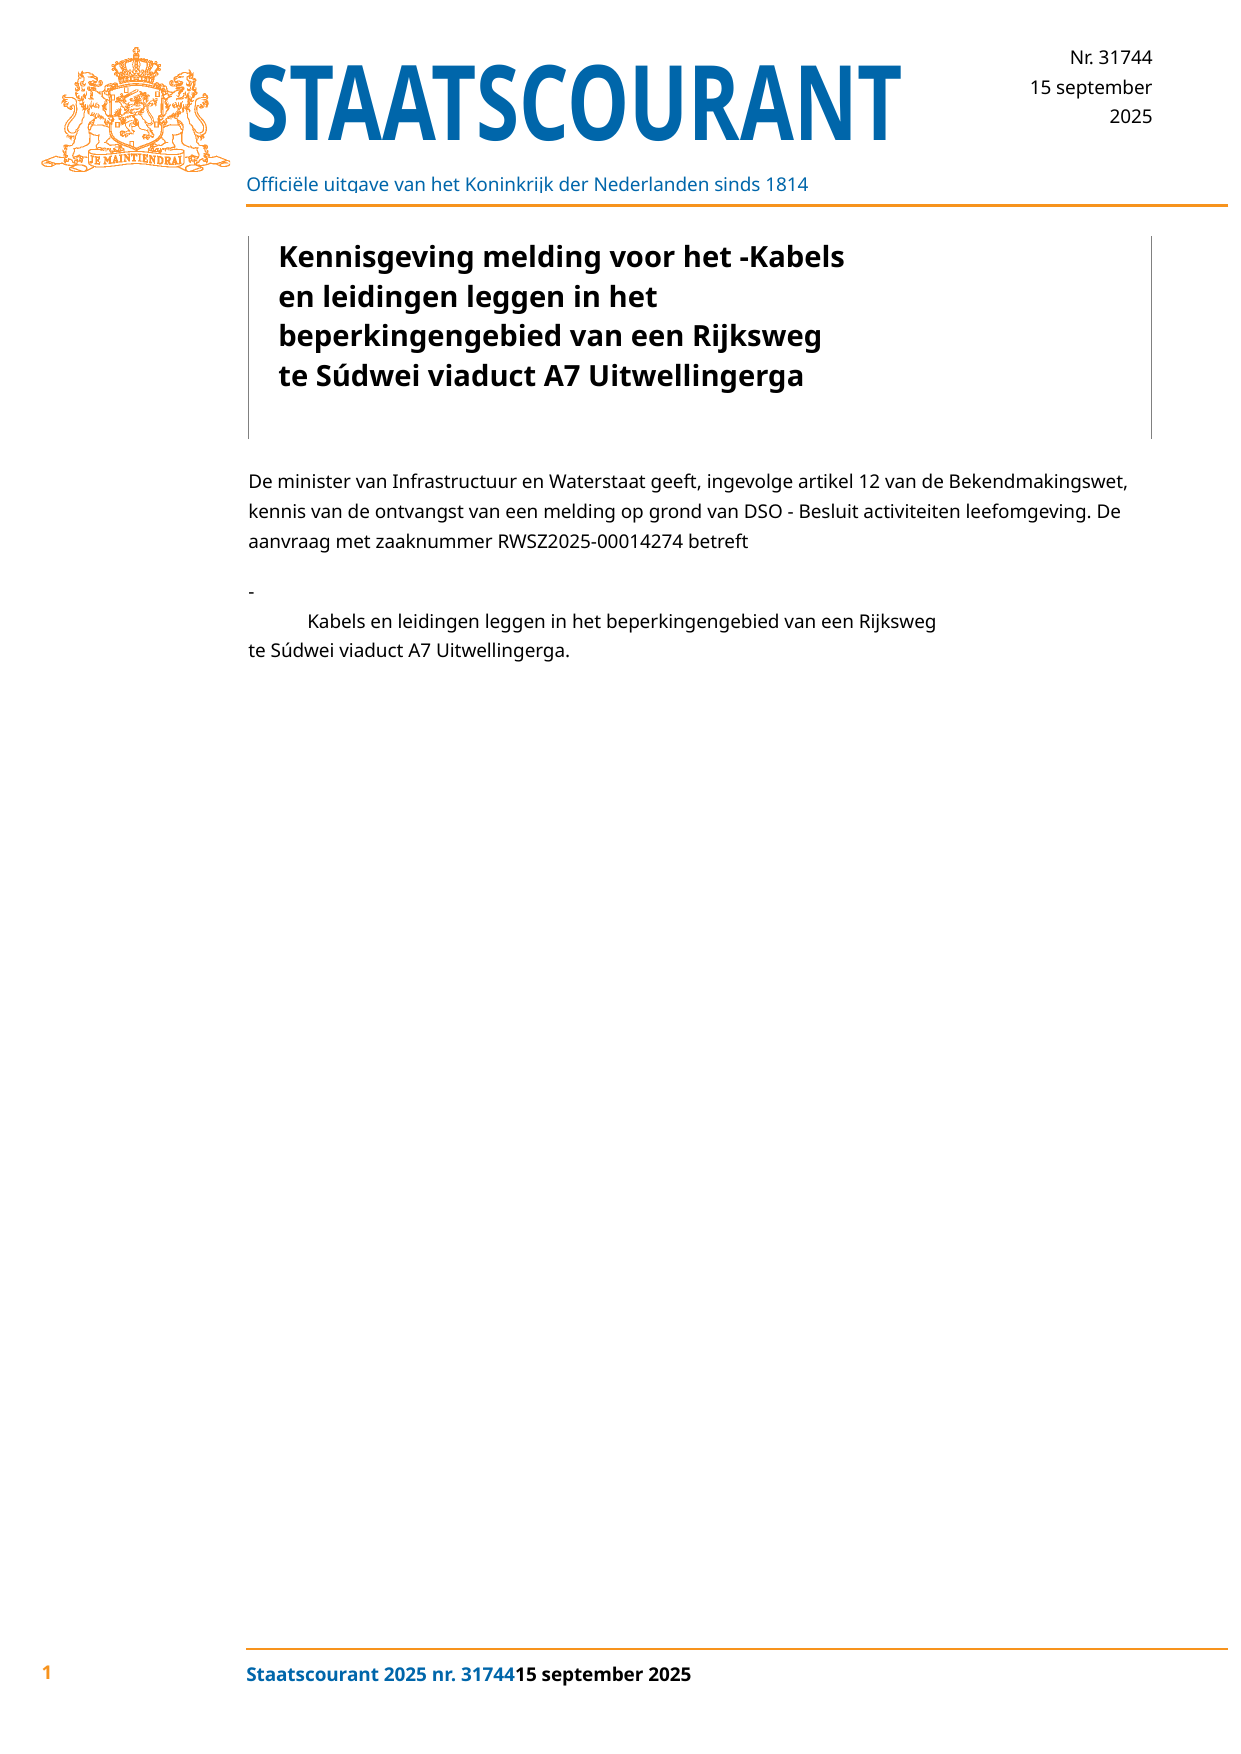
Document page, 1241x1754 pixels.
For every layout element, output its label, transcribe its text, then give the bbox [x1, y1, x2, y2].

table_header [850, 236, 912, 413]
text te Súdwei viaduct A7 Uitwellingerga. [248, 637, 1152, 663]
picture [41, 47, 231, 172]
text De minister van Infrastructuur en Waterstaat geeft, ingevolge artikel 12 van de Bekendmakingswet, kennis van de ontvangst van een melding op grond van DSO - Besluit activiteiten leefomgeving. De aanvraag met zaaknummer RWSZ2025-00014274 betreft [248, 469, 1152, 553]
table_header Kennisgeving melding voor het -Kabels en leidingen leggen in het beperkingengebied van een Rijksweg te Súdwei viaduct A7 Uitwellingerga [249, 236, 850, 439]
table_header [1090, 236, 1151, 413]
table_header [850, 414, 1151, 439]
list Kabels en leidingen leggen in het beperkingengebied van een Rijksweg [248, 608, 1152, 633]
picture [912, 236, 1090, 414]
